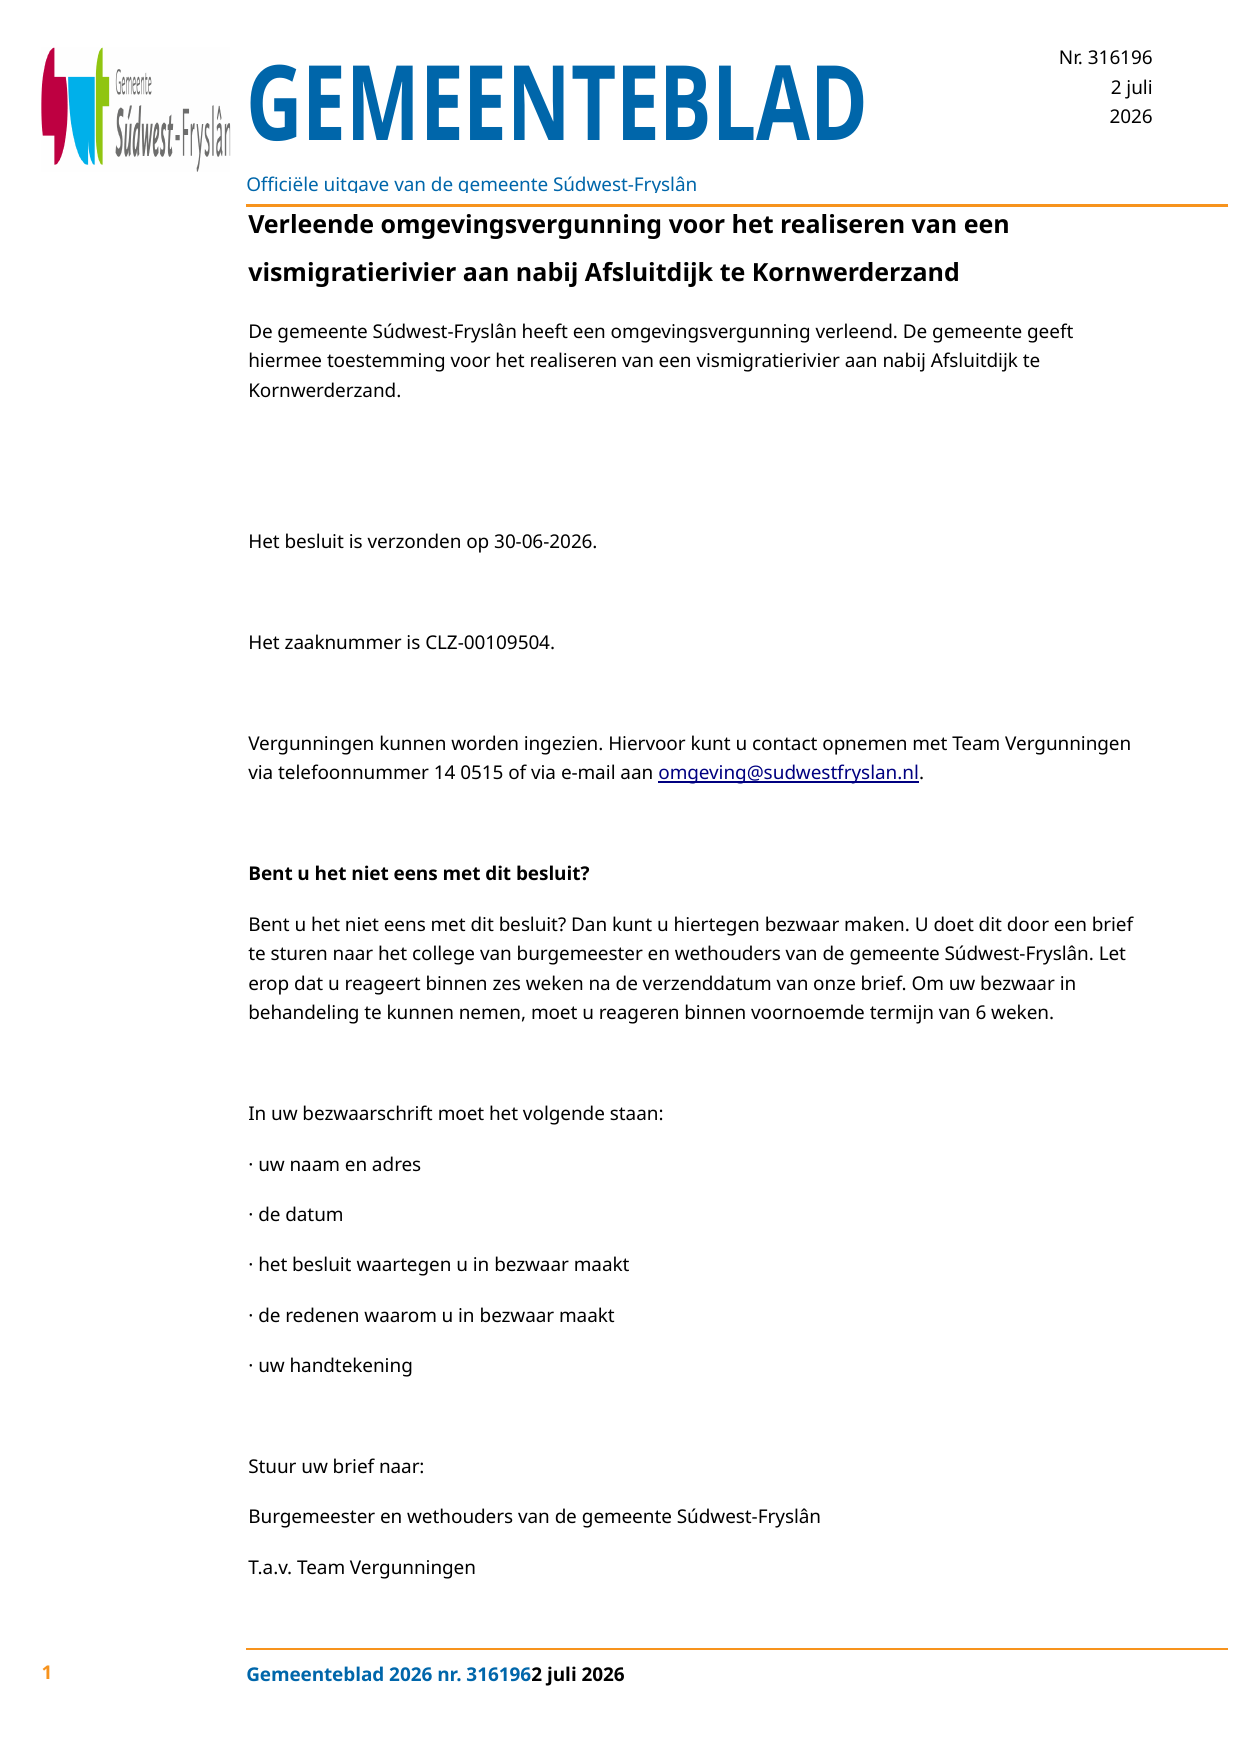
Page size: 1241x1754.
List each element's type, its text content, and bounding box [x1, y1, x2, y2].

text Vergunningen kunnen worden ingezien. Hiervoor kunt u contact opnemen met Team Vergunningen via telefoonnummer 14 0515 of via e-mail aan omgeving@sudwestfryslan.nl. [248, 730, 1152, 785]
text · de datum [248, 1201, 1152, 1227]
text · uw handtekening [248, 1352, 1152, 1378]
text Burgemeester en wethouders van de gemeente Súdwest-Fryslân [248, 1504, 1152, 1529]
text · de redenen waarom u in bezwaar maakt [248, 1302, 1152, 1328]
text Het zaaknummer is CLZ-00109504. [248, 629, 1152, 655]
text Bent u het niet eens met dit besluit? [248, 860, 1152, 886]
picture [41, 47, 231, 172]
text Bent u het niet eens met dit besluit? Dan kunt u hiertegen bezwaar maken. U doet dit door een brief te sturen naar het college van burgemeester en wethouders van de gemeente Súdwest-Fryslân. Let erop dat u reageert binnen zes weken na de verzenddatum van onze brief. Om uw bezwaar in behandeling te kunnen nemen, moet u reageren binnen voornoemde termijn van 6 weken. [248, 911, 1152, 1025]
text T.a.v. Team Vergunningen [248, 1554, 1152, 1580]
text In uw bezwaarschrift moet het volgende staan: [248, 1100, 1152, 1126]
text De gemeente Súdwest-Fryslân heeft een omgevingsvergunning verleend. De gemeente geeft hiermee toestemming voor het realiseren van een vismigratierivier aan nabij Afsluitdijk te Kornwerderzand. [248, 318, 1152, 403]
text Stuur uw brief naar: [248, 1453, 1152, 1479]
text Het besluit is verzonden op 30-06-2026. [248, 528, 1152, 554]
text · uw naam en adres [248, 1151, 1152, 1177]
text Verleende omgevingsvergunning voor het realiseren van een vismigratierivier aan nabij Afsluitdijk te Kornwerderzand [248, 207, 1152, 288]
text · het besluit waartegen u in bezwaar maakt [248, 1252, 1152, 1277]
